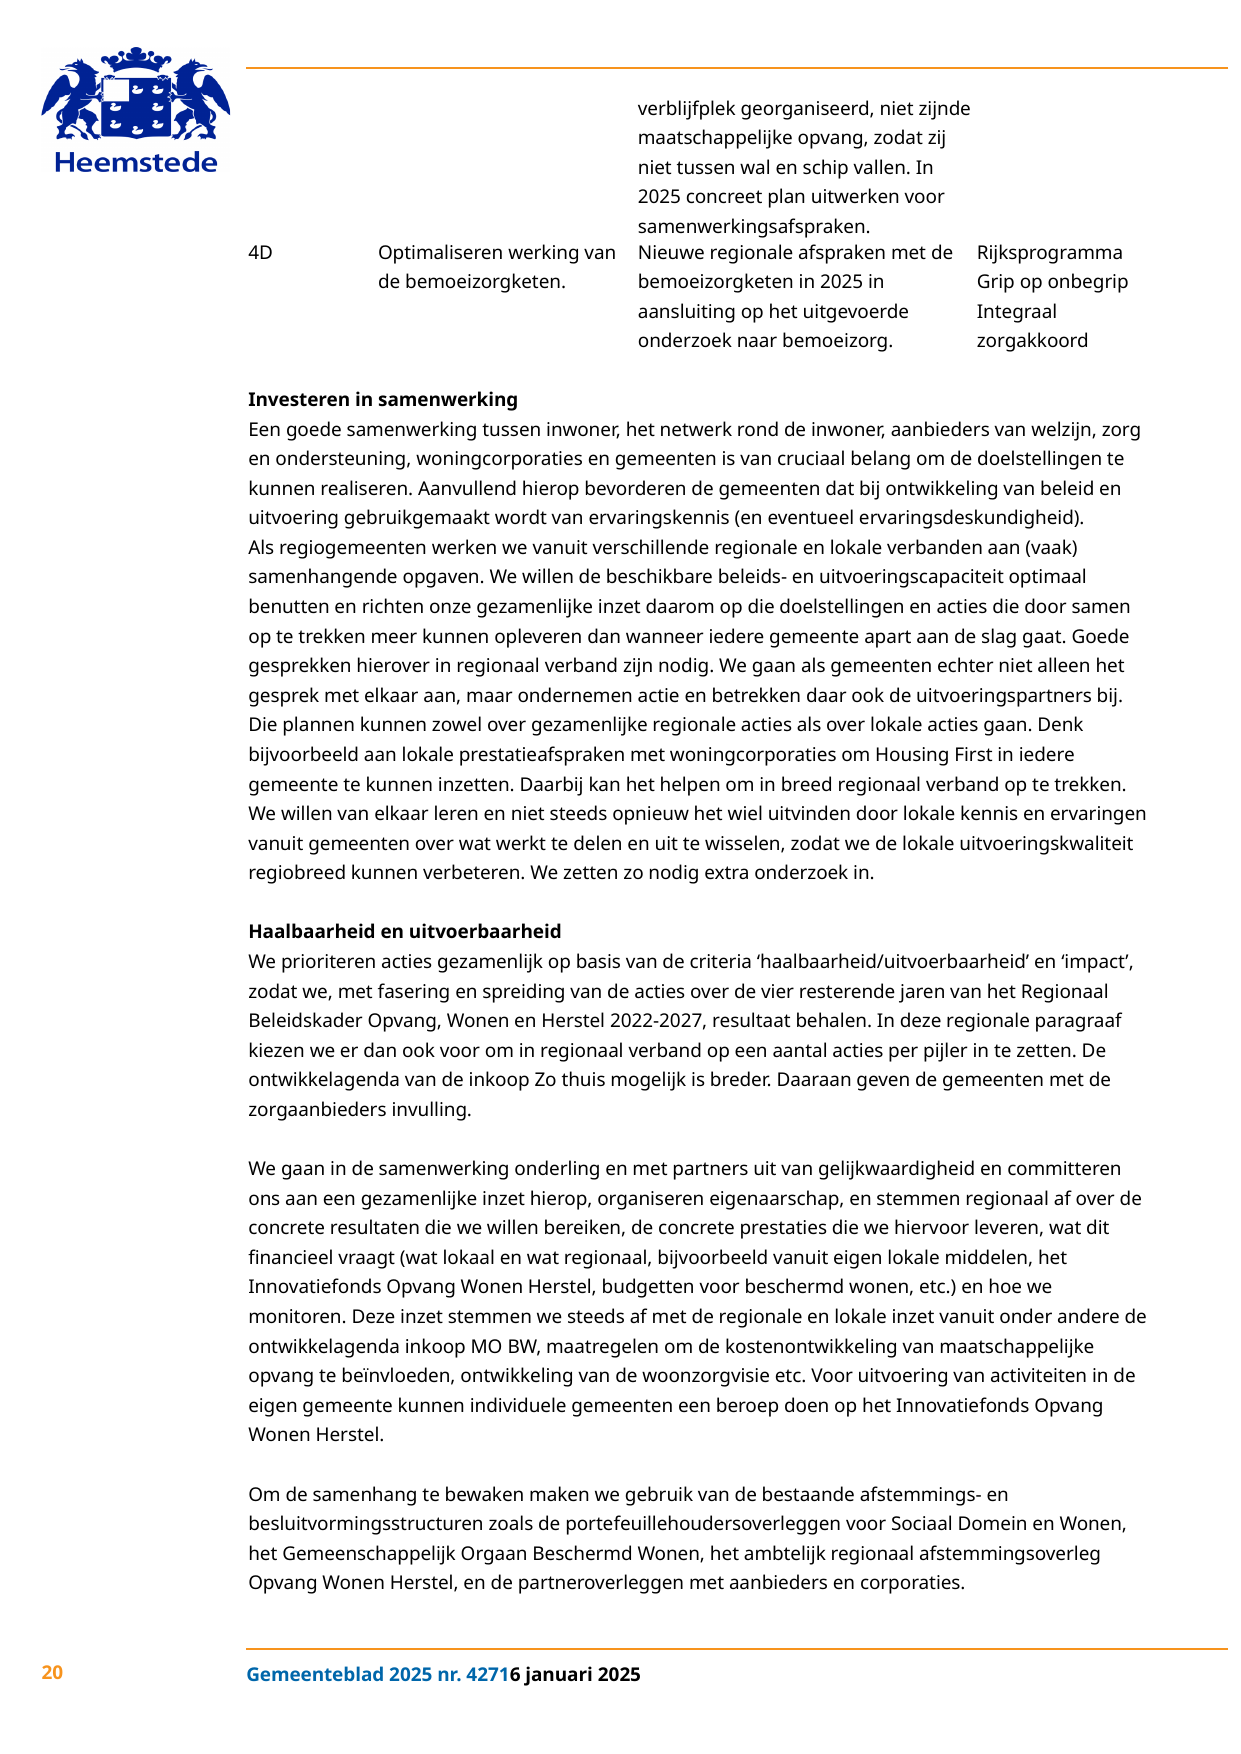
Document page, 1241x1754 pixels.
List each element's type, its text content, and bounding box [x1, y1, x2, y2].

table_cell Rijksprogramma Grip op onbegrip Integraal zorgakkoord [977, 239, 1152, 353]
text Om de samenhang te bewaken maken we gebruik van de bestaande afstemmings- en besluitvormingsstructuren zoals de portefeuillehoudersoverleggen voor Sociaal Domein en Wonen, het Gemeenschappelijk Orgaan Beschermd Wonen, het ambtelijk regionaal afstemmingsoverleg Opvang Wonen Herstel, en de partneroverleggen met aanbieders en corporaties. [248, 1481, 1152, 1595]
table_cell 4D [248, 239, 378, 353]
table_cell [378, 95, 638, 239]
picture [41, 47, 231, 172]
text We gaan in de samenwerking onderling en met partners uit van gelijkwaardigheid en committeren ons aan een gezamenlijke inzet hierop, organiseren eigenaarschap, en stemmen regionaal af over de concrete resultaten die we willen bereiken, de concrete prestaties die we hiervoor leveren, wat dit financieel vraagt (wat lokaal en wat regionaal, bijvoorbeeld vanuit eigen lokale middelen, het Innovatiefonds Opvang Wonen Herstel, budgetten voor beschermd wonen, etc.) en hoe we monitoren. Deze inzet stemmen we steeds af met de regionale en lokale inzet vanuit onder andere de ontwikkelagenda inkoop MO BW, maatregelen om de kostenontwikkeling van maatschappelijke opvang te beïnvloeden, ontwikkeling van de woonzorgvisie etc. Voor uitvoering van activiteiten in de eigen gemeente kunnen individuele gemeenten een beroep doen op het Innovatiefonds Opvang Wonen Herstel. [248, 1155, 1152, 1447]
text Investeren in samenwerking [248, 386, 1152, 412]
table_cell Optimaliseren werking van de bemoeizorgketen. [378, 239, 638, 353]
table_cell [248, 95, 378, 239]
text We prioriteren acties gezamenlijk op basis van de criteria ‘haalbaarheid/uitvoerbaarheid’ en ‘impact’, zodat we, met fasering en spreiding van de acties over de vier resterende jaren van het Regionaal Beleidskader Opvang, Wonen en Herstel 2022-2027, resultaat behalen. In deze regionale paragraaf kiezen we er dan ook voor om in regionaal verband op een aantal acties per pijler in te zetten. De ontwikkelagenda van de inkoop Zo thuis mogelijk is breder. Daaraan geven de gemeenten met de zorgaanbieders invulling. [248, 948, 1152, 1122]
text Als regiogemeenten werken we vanuit verschillende regionale en lokale verbanden aan (vaak) samenhangende opgaven. We willen de beschikbare beleids- en uitvoeringscapaciteit optimaal benutten en richten onze gezamenlijke inzet daarom op die doelstellingen en acties die door samen op te trekken meer kunnen opleveren dan wanneer iedere gemeente apart aan de slag gaat. Goede gesprekken hierover in regionaal verband zijn nodig. We gaan als gemeenten echter niet alleen het gesprek met elkaar aan, maar ondernemen actie en betrekken daar ook de uitvoeringspartners bij. Die plannen kunnen zowel over gezamenlijke regionale acties als over lokale acties gaan. Denk bijvoorbeeld aan lokale prestatieafspraken met woningcorporaties om Housing First in iedere gemeente te kunnen inzetten. Daarbij kan het helpen om in breed regionaal verband op te trekken. We willen van elkaar leren en niet steeds opnieuw het wiel uitvinden door lokale kennis en ervaringen vanuit gemeenten over wat werkt te delen en uit te wisselen, zodat we de lokale uitvoeringskwaliteit regiobreed kunnen verbeteren. We zetten zo nodig extra onderzoek in. [248, 534, 1152, 885]
table_cell verblijfplek georganiseerd, niet zijnde maatschappelijke opvang, zodat zij niet tussen wal en schip vallen. In 2025 concreet plan uitwerken voor samenwerkingsafspraken. [638, 95, 977, 239]
text Haalbaarheid en uitvoerbaarheid [248, 919, 1152, 944]
text Een goede samenwerking tussen inwoner, het netwerk rond de inwoner, aanbieders van welzijn, zorg en ondersteuning, woningcorporaties en gemeenten is van cruciaal belang om de doelstellingen te kunnen realiseren. Aanvullend hierop bevorderen de gemeenten dat bij ontwikkeling van beleid en uitvoering gebruikgemaakt wordt van ervaringskennis (en eventueel ervaringsdeskundigheid). [248, 416, 1152, 530]
table_cell Nieuwe regionale afspraken met de bemoeizorgketen in 2025 in aansluiting op het uitgevoerde onderzoek naar bemoeizorg. [638, 239, 977, 353]
table_cell [977, 95, 1152, 239]
